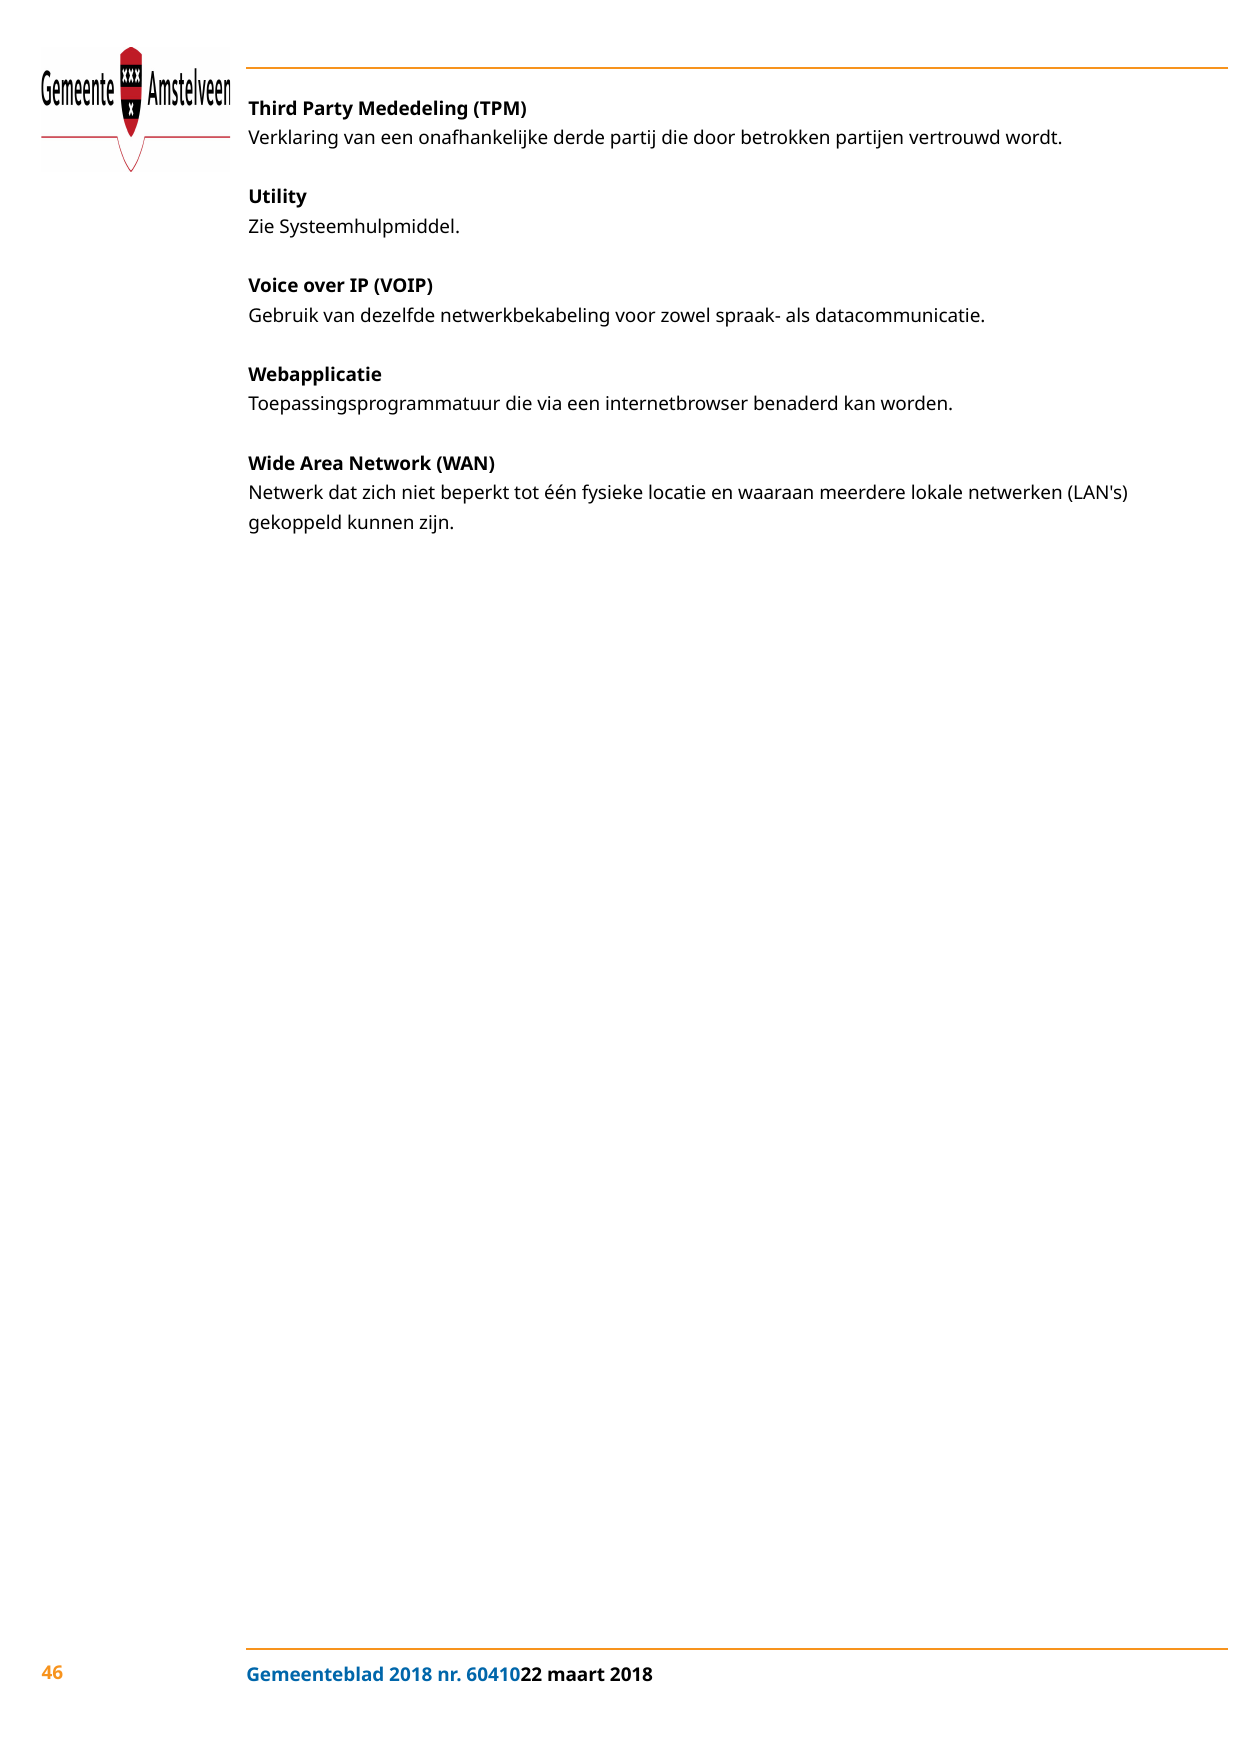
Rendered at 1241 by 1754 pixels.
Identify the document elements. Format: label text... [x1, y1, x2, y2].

text Webapplicatie [248, 361, 1152, 387]
text Wide Area Network (WAN) [248, 450, 1152, 476]
text Verklaring van een onafhankelijke derde partij die door betrokken partijen vertrouwd wordt. [248, 124, 1152, 150]
picture [41, 47, 231, 172]
text Third Party Mededeling (TPM) [248, 95, 1152, 121]
text Zie Systeemhulpmiddel. [248, 213, 1152, 239]
text Voice over IP (VOIP) [248, 272, 1152, 298]
text Gebruik van dezelfde netwerkbekabeling voor zowel spraak- als datacommunicatie. [248, 302, 1152, 328]
text Utility [248, 183, 1152, 209]
text Netwerk dat zich niet beperkt tot één fysieke locatie en waaraan meerdere lokale netwerken (LAN's) gekoppeld kunnen zijn. [248, 479, 1152, 535]
text Toepassingsprogrammatuur die via een internetbrowser benaderd kan worden. [248, 391, 1152, 416]
